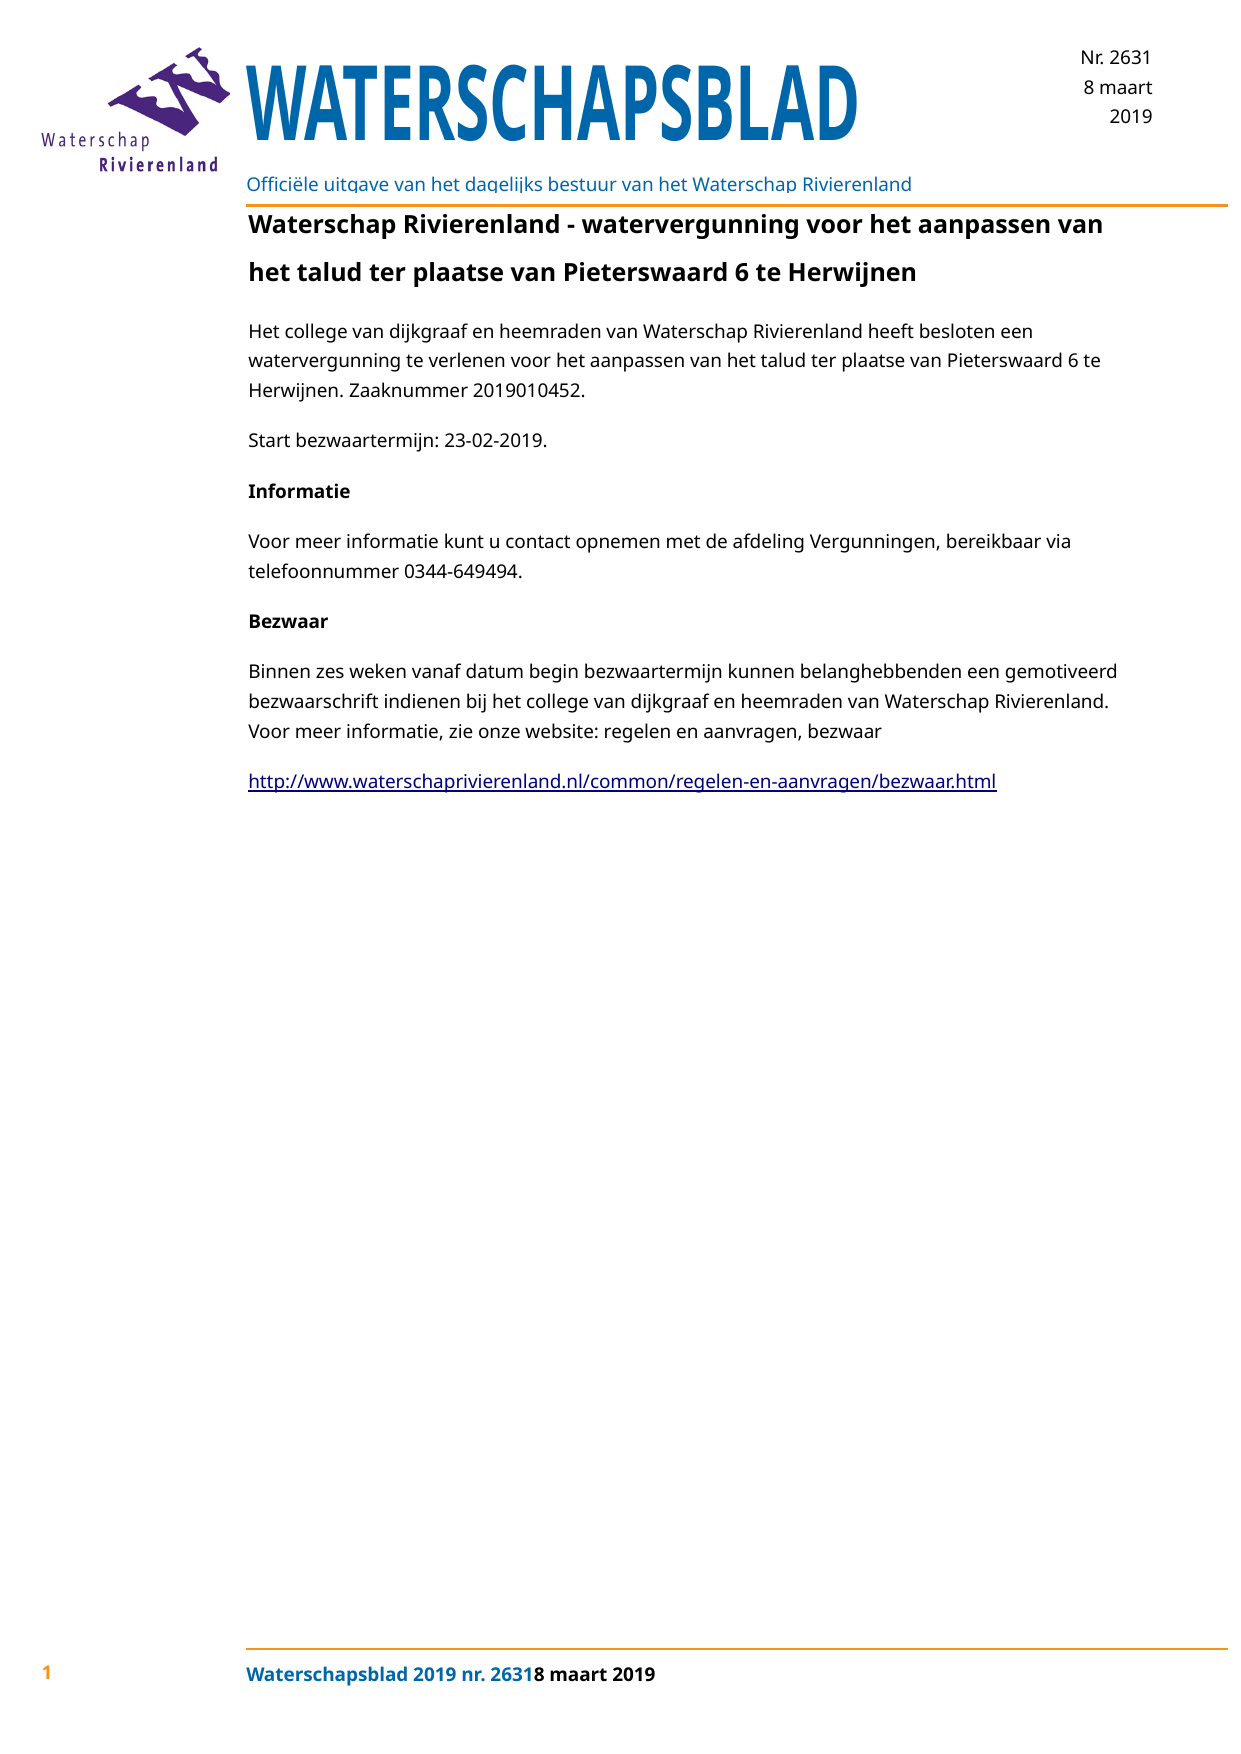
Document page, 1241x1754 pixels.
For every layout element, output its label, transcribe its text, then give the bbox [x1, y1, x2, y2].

text Voor meer informatie kunt u contact opnemen met de afdeling Vergunningen, bereikbaar via telefoonnummer 0344-649494. [248, 528, 1152, 584]
text Binnen zes weken vanaf datum begin bezwaartermijn kunnen belanghebbenden een gemotiveerd bezwaarschrift indienen bij het college van dijkgraaf en heemraden van Waterschap Rivierenland. Voor meer informatie, zie onze website: regelen en aanvragen, bezwaar [248, 659, 1152, 744]
text Het college van dijkgraaf en heemraden van Waterschap Rivierenland heeft besloten een watervergunning te verlenen voor het aanpassen van het talud ter plaatse van Pieterswaard 6 te Herwijnen. Zaaknummer 2019010452. [248, 318, 1152, 403]
text http://www.waterschaprivierenland.nl/common/regelen-en-aanvragen/bezwaar.html [248, 768, 1152, 794]
picture [41, 47, 231, 172]
text Informatie [248, 478, 1152, 504]
text Bezwaar [248, 608, 1152, 634]
text Waterschap Rivierenland - watervergunning voor het aanpassen van het talud ter plaatse van Pieterswaard 6 te Herwijnen [248, 207, 1152, 288]
text Start bezwaartermijn: 23-02-2019. [248, 427, 1152, 453]
